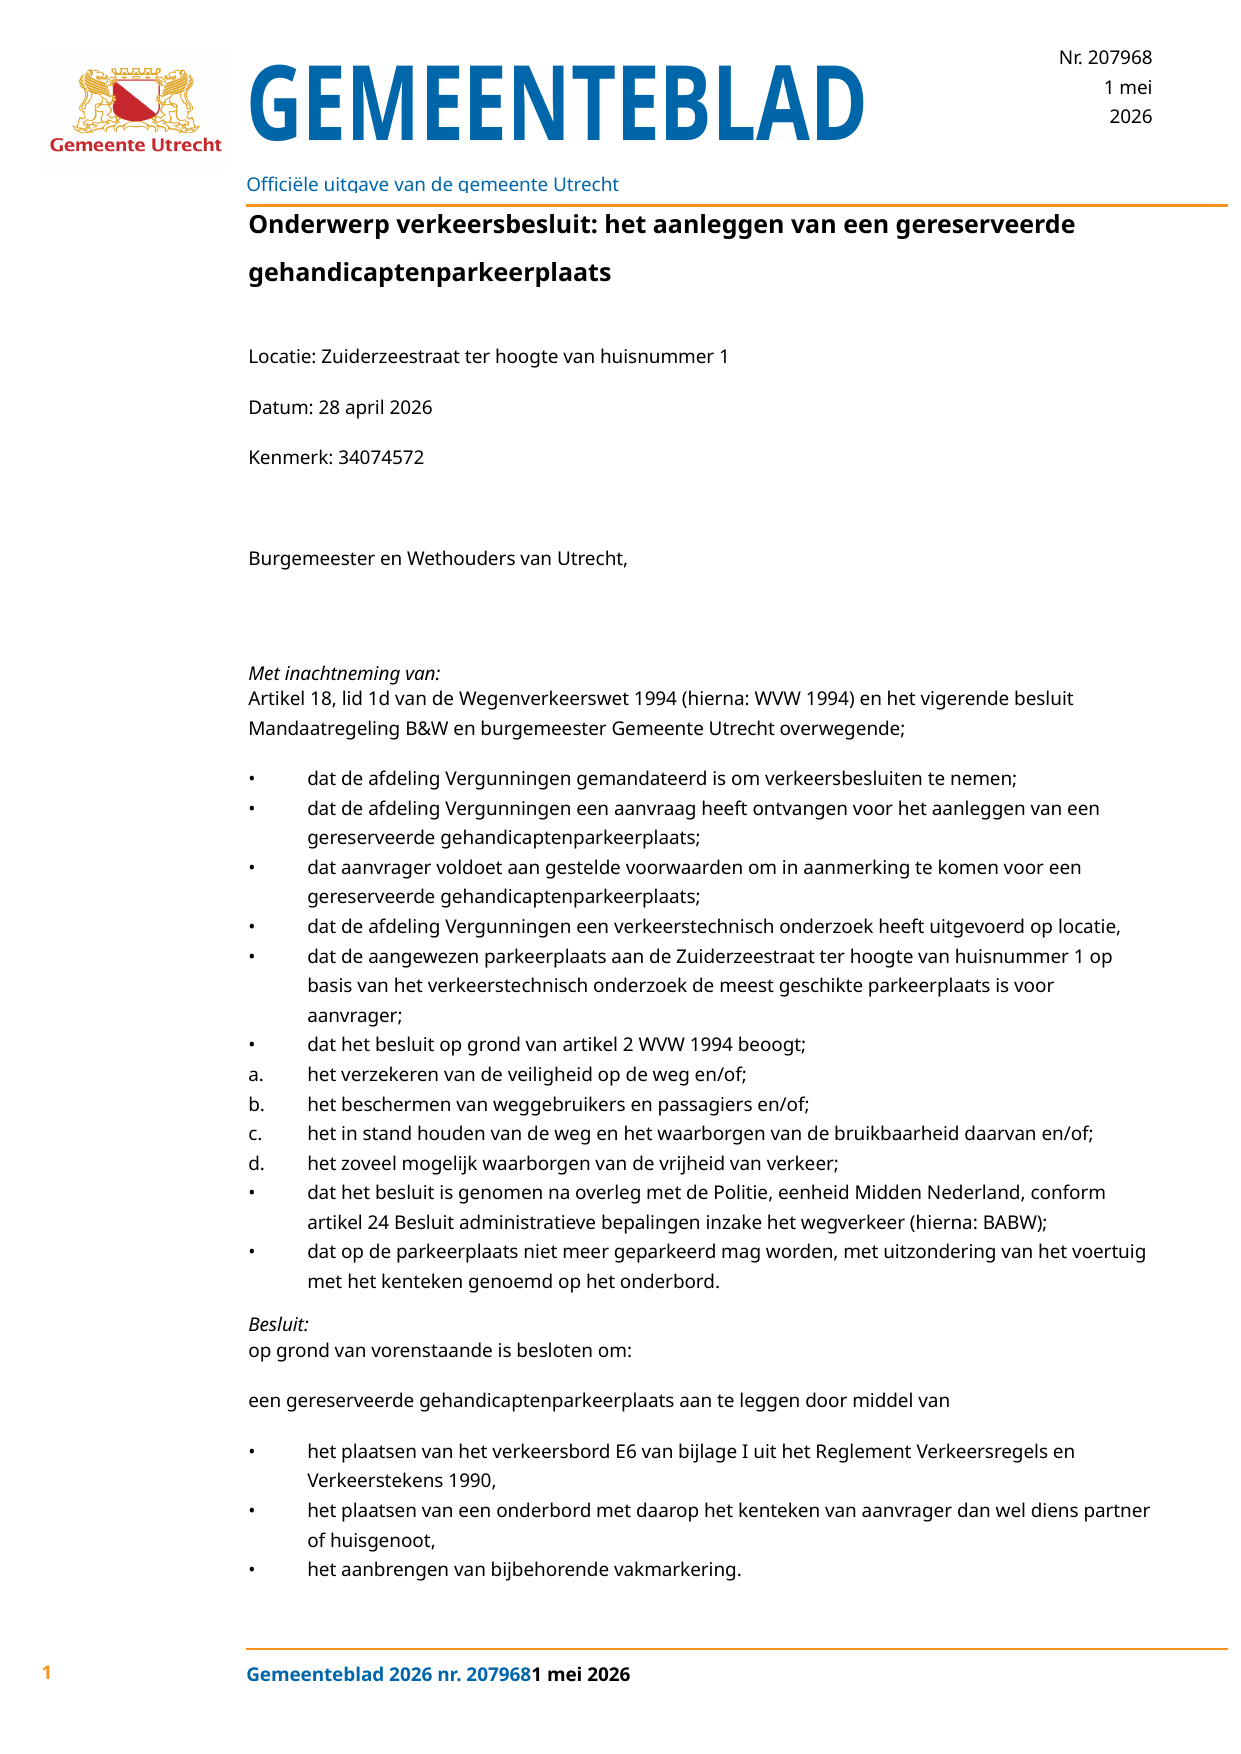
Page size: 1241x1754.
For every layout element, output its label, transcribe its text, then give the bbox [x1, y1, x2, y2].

list dat op de parkeerplaats niet meer geparkeerd mag worden, met uitzondering van het voertuig met het kenteken genoemd op het onderbord. [248, 1239, 1152, 1294]
text Datum: 28 april 2026 [248, 394, 1152, 420]
text op grond van vorenstaande is besloten om: [248, 1337, 1152, 1363]
text Artikel 18, lid 1d van de Wegenverkeerswet 1994 (hierna: WVW 1994) en het vigerende besluit Mandaatregeling B&W en burgemeester Gemeente Utrecht overwegende; [248, 685, 1152, 741]
text Onderwerp verkeersbesluit: het aanleggen van een gereserveerde gehandicaptenparkeerplaats [248, 207, 1152, 288]
text Locatie: Zuiderzeestraat ter hoogte van huisnummer 1 [248, 344, 1152, 369]
picture [41, 47, 231, 172]
text Kenmerk: 34074572 [248, 444, 1152, 470]
list het zoveel mogelijk waarborgen van de vrijheid van verkeer; [248, 1150, 1152, 1176]
list dat aanvrager voldoet aan gestelde voorwaarden om in aanmerking te komen voor een gereserveerde gehandicaptenparkeerplaats; [248, 854, 1152, 909]
list dat de afdeling Vergunningen een aanvraag heeft ontvangen voor het aanleggen van een gereserveerde gehandicaptenparkeerplaats; [248, 795, 1152, 850]
list het plaatsen van het verkeersbord E6 van bijlage I uit het Reglement Verkeersregels en Verkeerstekens 1990, [248, 1438, 1152, 1493]
text Met inachtneming van: [248, 660, 1152, 685]
list het in stand houden van de weg en het waarborgen van de bruikbaarheid daarvan en/of; [248, 1120, 1152, 1146]
list dat de aangewezen parkeerplaats aan de Zuiderzeestraat ter hoogte van huisnummer 1 op basis van het verkeerstechnisch onderzoek de meest geschikte parkeerplaats is voor aanvrager; [248, 943, 1152, 1028]
list dat het besluit op grond van artikel 2 WVW 1994 beoogt; [248, 1032, 1152, 1057]
list het aanbrengen van bijbehorende vakmarkering. [248, 1556, 1152, 1582]
list dat het besluit is genomen na overleg met de Politie, eenheid Midden Nederland, conform artikel 24 Besluit administratieve bepalingen inzake het wegverkeer (hierna: BABW); [248, 1179, 1152, 1235]
list het verzekeren van de veiligheid op de weg en/of; [248, 1061, 1152, 1087]
text Besluit: [248, 1311, 1152, 1337]
text een gereserveerde gehandicaptenparkeerplaats aan te leggen door middel van [248, 1388, 1152, 1413]
list het beschermen van weggebruikers en passagiers en/of; [248, 1091, 1152, 1117]
list het plaatsen van een onderbord met daarop het kenteken van aanvrager dan wel diens partner of huisgenoot, [248, 1497, 1152, 1552]
list dat de afdeling Vergunningen gemandateerd is om verkeersbesluiten te nemen; [248, 765, 1152, 791]
list dat de afdeling Vergunningen een verkeerstechnisch onderzoek heeft uitgevoerd op locatie, [248, 913, 1152, 939]
text Burgemeester en Wethouders van Utrecht, [248, 545, 1152, 571]
